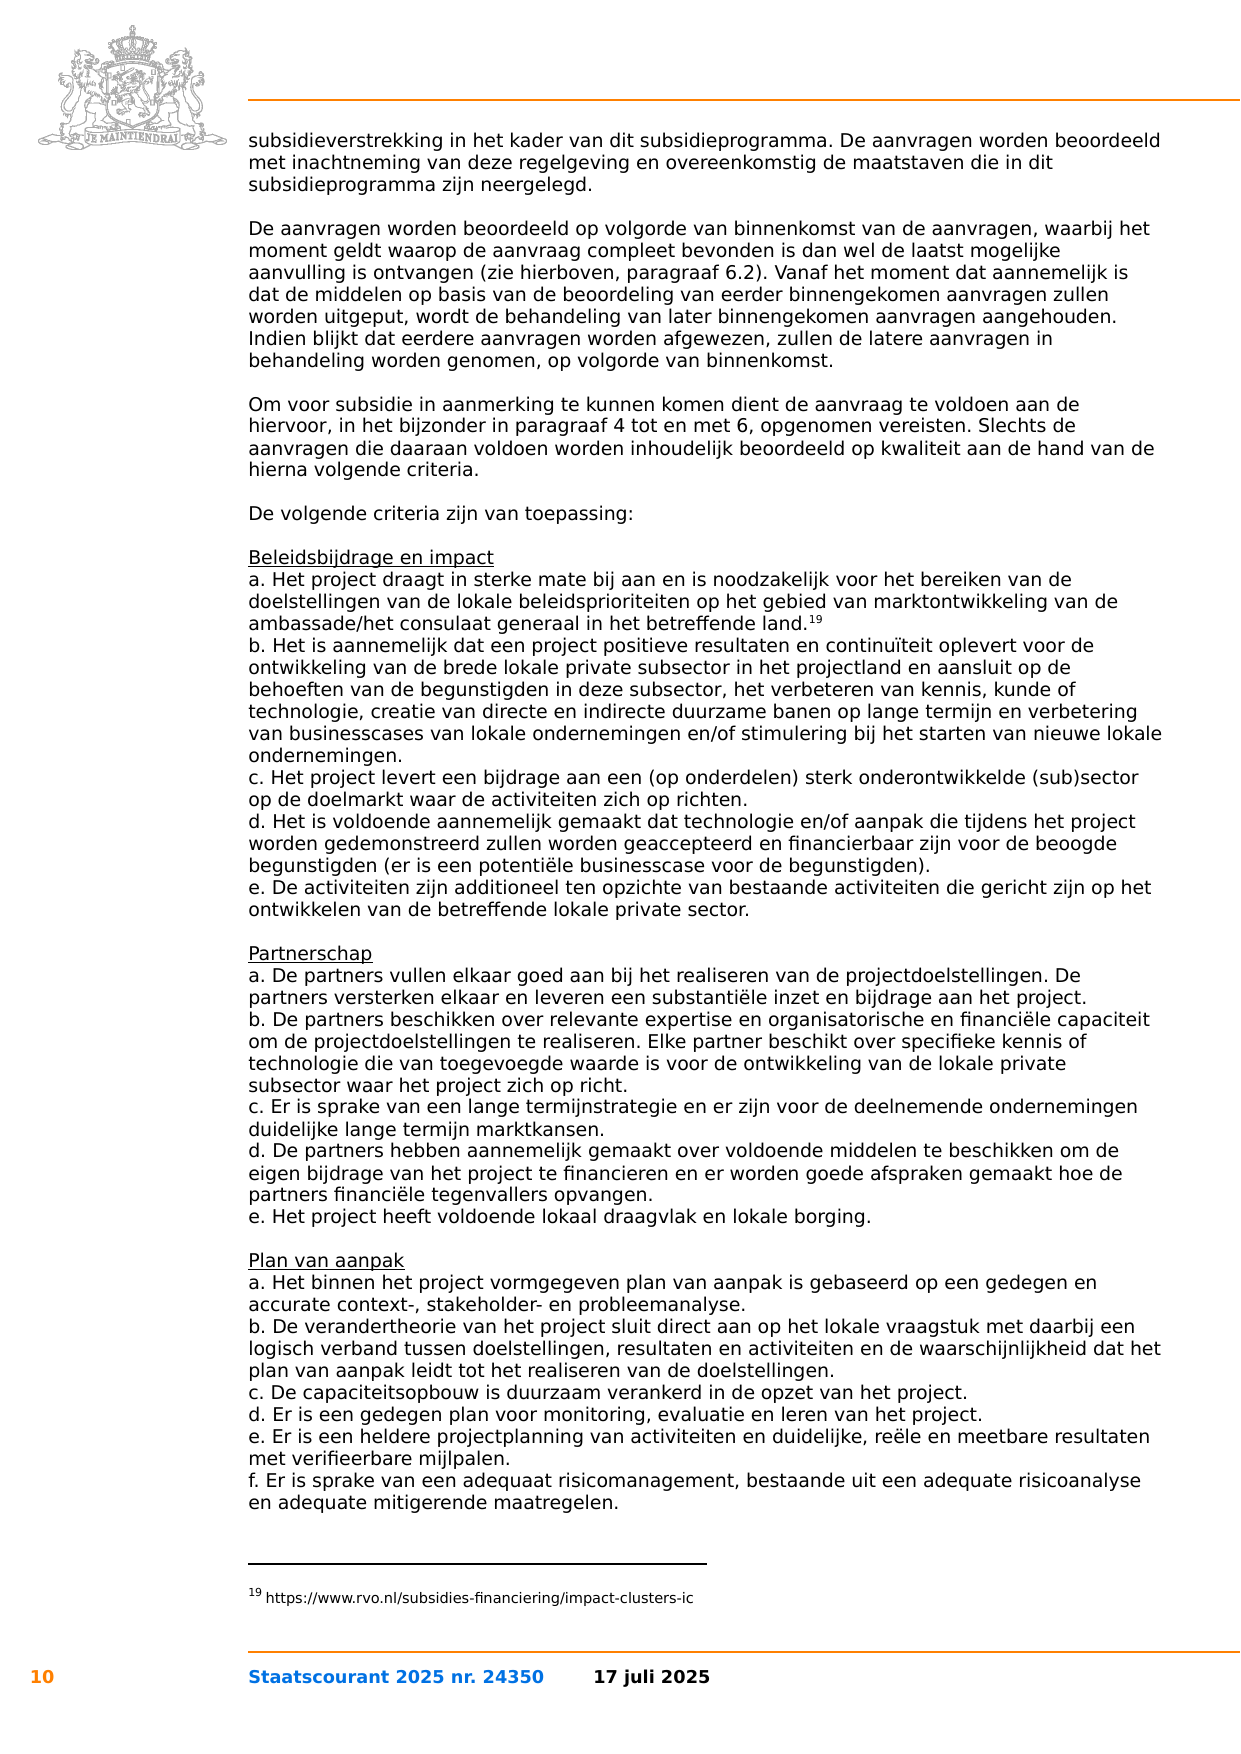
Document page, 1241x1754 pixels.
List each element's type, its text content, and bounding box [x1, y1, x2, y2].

subtitle Partnerschap [248, 943, 1163, 964]
text Om voor subsidie in aanmerking te kunnen komen dient de aanvraag te voldoen aan de hiervoor, in het bijzonder in paragraaf 4 tot en met 6, opgenomen vereisten. Slechts de aanvragen die daaraan voldoen worden inhoudelijk beoordeeld op kwaliteit aan de hand van de hierna volgende criteria. [248, 393, 1163, 481]
text c. Er is sprake van een lange termijnstrategie en er zijn voor de deelnemende ondernemingen duidelijke lange termijn marktkansen. [248, 1096, 1163, 1140]
text d. Het is voldoende aannemelijk gemaakt dat technologie en/of aanpak die tijdens het project worden gedemonstreerd zullen worden geaccepteerd en financierbaar zijn voor de beoogde begunstigden (er is een potentiële businesscase voor de begunstigden). [248, 811, 1163, 877]
text c. De capaciteitsopbouw is duurzaam verankerd in de opzet van het project. [248, 1382, 1163, 1404]
text subsidieverstrekking in het kader van dit subsidieprogramma. De aanvragen worden beoordeeld met inachtneming van deze regelgeving en overeenkomstig de maatstaven die in dit subsidieprogramma zijn neergelegd. [248, 130, 1163, 196]
text a. Het binnen het project vormgegeven plan van aanpak is gebaseerd op een gedegen en accurate context-, stakeholder- en probleemanalyse. [248, 1272, 1163, 1316]
text De aanvragen worden beoordeeld op volgorde van binnenkomst van de aanvragen, waarbij het moment geldt waarop de aanvraag compleet bevonden is dan wel de laatst mogelijke aanvulling is ontvangen (zie hierboven, paragraaf 6.2). Vanaf het moment dat aannemelijk is dat de middelen op basis van de beoordeling van eerder binnengekomen aanvragen zullen worden uitgeput, wordt de behandeling van later binnengekomen aanvragen aangehouden. Indien blijkt dat eerdere aanvragen worden afgewezen, zullen de latere aanvragen in behandeling worden genomen, op volgorde van binnenkomst. [248, 218, 1163, 372]
text De volgende criteria zijn van toepassing: [248, 503, 1163, 525]
text d. Er is een gedegen plan voor monitoring, evaluatie en leren van het project. [248, 1404, 1163, 1426]
subtitle Plan van aanpak [248, 1250, 1163, 1272]
text e. Er is een heldere projectplanning van activiteiten en duidelijke, reële en meetbare resultaten met verifieerbare mijlpalen. [248, 1426, 1163, 1470]
text a. Het project draagt in sterke mate bij aan en is noodzakelijk voor het bereiken van de doelstellingen van de lokale beleidsprioriteiten op het gebied van marktontwikkeling van de ambassade/het consulaat generaal in het betreffende land. [248, 569, 1163, 635]
text e. Het project heeft voldoende lokaal draagvlak en lokale borging. [248, 1206, 1163, 1228]
picture [38, 25, 227, 150]
text b. De verandertheorie van het project sluit direct aan op het lokale vraagstuk met daarbij een logisch verband tussen doelstellingen, resultaten en activiteiten en de waarschijnlijkheid dat het plan van aanpak leidt tot het realiseren van de doelstellingen. [248, 1316, 1163, 1382]
subtitle Beleidsbijdrage en impact [248, 547, 1163, 569]
text d. De partners hebben aannemelijk gemaakt over voldoende middelen te beschikken om de eigen bijdrage van het project te financieren en er worden goede afspraken gemaakt hoe de partners financiële tegenvallers opvangen. [248, 1140, 1163, 1206]
text f. Er is sprake van een adequaat risicomanagement, bestaande uit een adequate risicoanalyse en adequate mitigerende maatregelen. [248, 1470, 1163, 1514]
text e. De activiteiten zijn additioneel ten opzichte van bestaande activiteiten die gericht zijn op het ontwikkelen van de betreffende lokale private sector. [248, 877, 1163, 921]
text a. De partners vullen elkaar goed aan bij het realiseren van de projectdoelstellingen. De partners versterken elkaar en leveren een substantiële inzet en bijdrage aan het project. [248, 964, 1163, 1008]
text c. Het project levert een bijdrage aan een (op onderdelen) sterk onderontwikkelde (sub)sector op de doelmarkt waar de activiteiten zich op richten. [248, 767, 1163, 811]
text b. Het is aannemelijk dat een project positieve resultaten en continuïteit oplevert voor de ontwikkeling van de brede lokale private subsector in het projectland en aansluit op de behoeften van de begunstigden in deze subsector, het verbeteren van kennis, kunde of technologie, creatie van directe en indirecte duurzame banen op lange termijn en verbetering van businesscases van lokale ondernemingen en/of stimulering bij het starten van nieuwe lokale ondernemingen. [248, 635, 1163, 767]
text https://www.rvo.nl/subsidies-financiering/impact-clusters-ic [248, 1586, 1163, 1608]
text b. De partners beschikken over relevante expertise en organisatorische en financiële capaciteit om de projectdoelstellingen te realiseren. Elke partner beschikt over specifieke kennis of technologie die van toegevoegde waarde is voor de ontwikkeling van de lokale private subsector waar het project zich op richt. [248, 1008, 1163, 1096]
